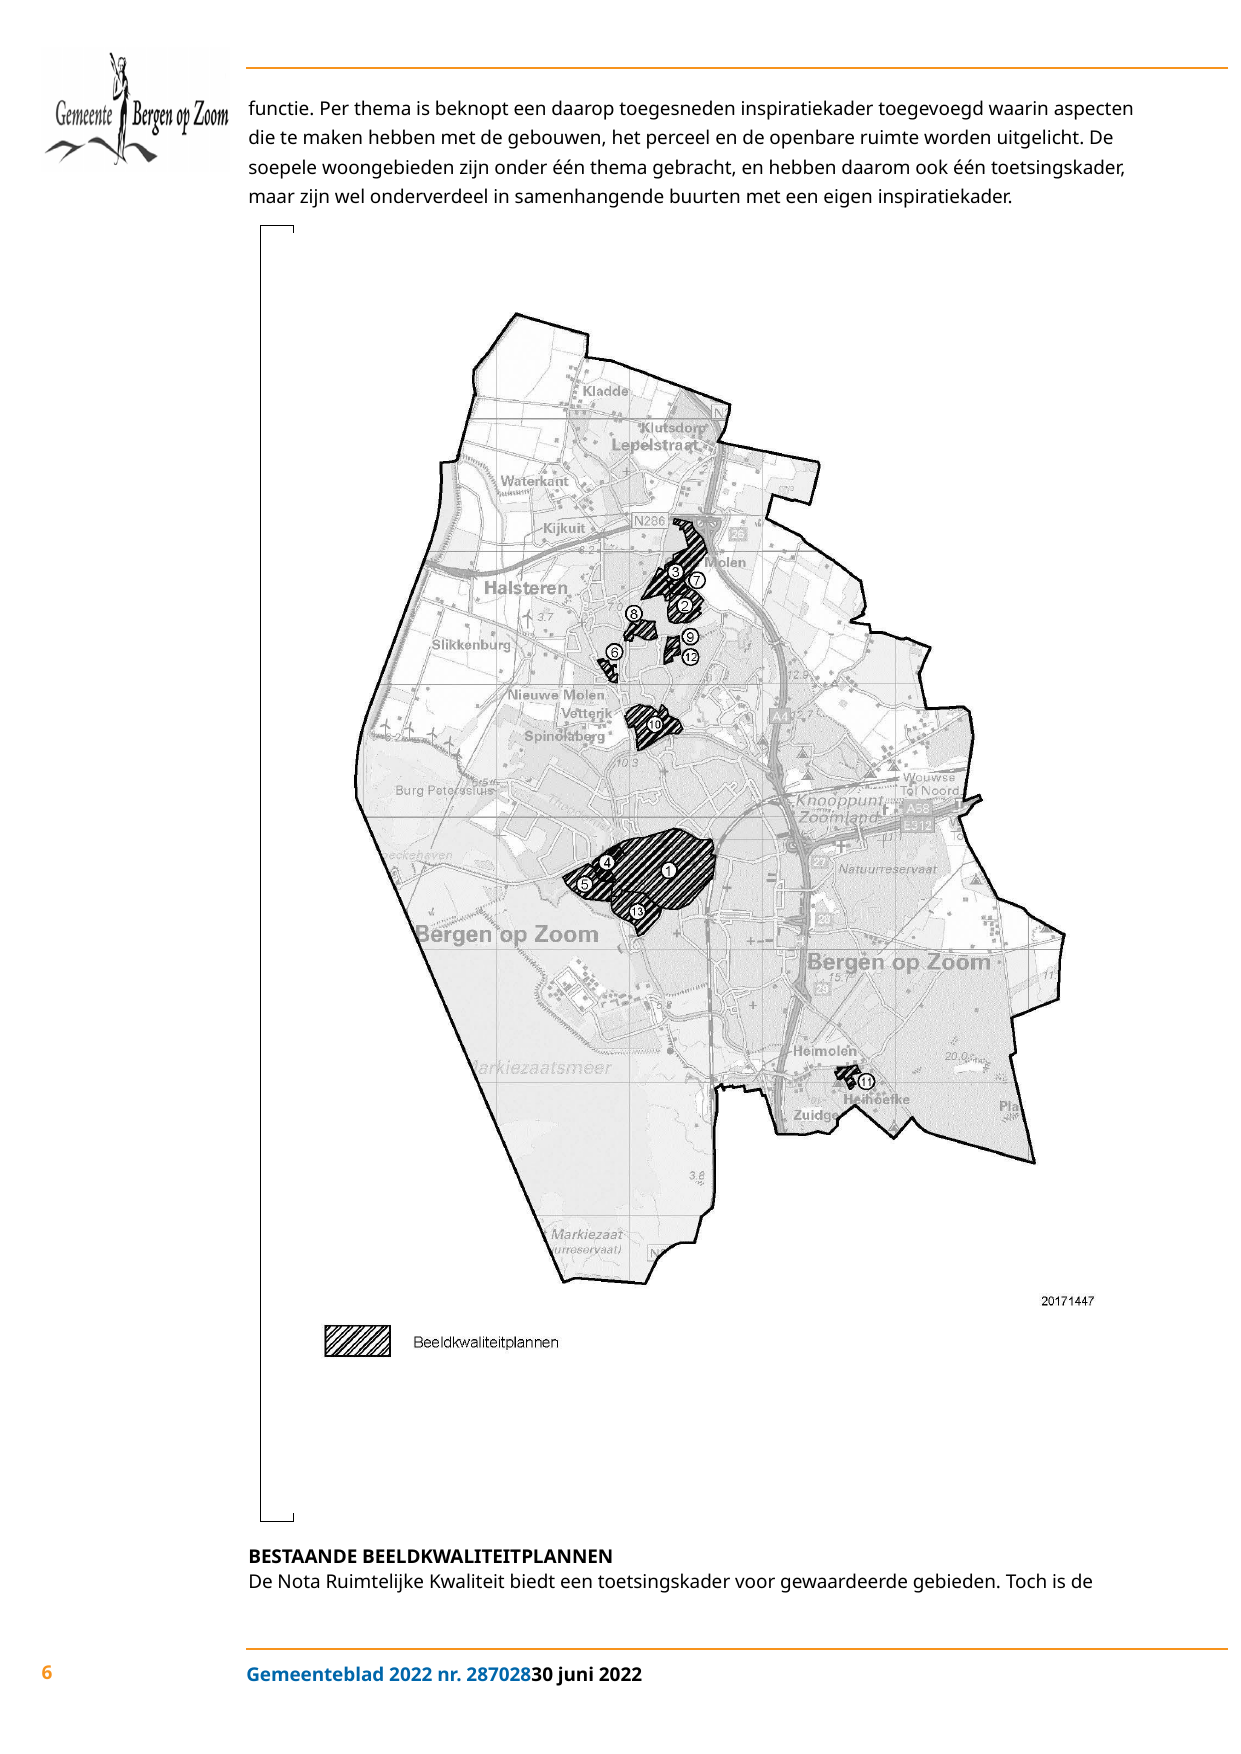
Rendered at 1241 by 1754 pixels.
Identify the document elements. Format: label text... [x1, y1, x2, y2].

text BESTAANDE BEELDKWALITEITPLANNEN [248, 1543, 1152, 1569]
picture [268, 233, 1173, 1513]
text functie. Per thema is beknopt een daarop toegesneden inspiratiekader toegevoegd waarin aspecten die te maken hebben met de gebouwen, het perceel en de openbare ruimte worden uitgelicht. De soepele woongebieden zijn onder één thema gebracht, en hebben daarom ook één toetsingskader, maar zijn wel onderverdeel in samenhangende buurten met een eigen inspiratiekader. [248, 95, 1152, 209]
text De Nota Ruimtelijke Kwaliteit biedt een toetsingskader voor gewaardeerde gebieden. Toch is de [248, 1569, 1152, 1594]
picture [41, 47, 231, 172]
